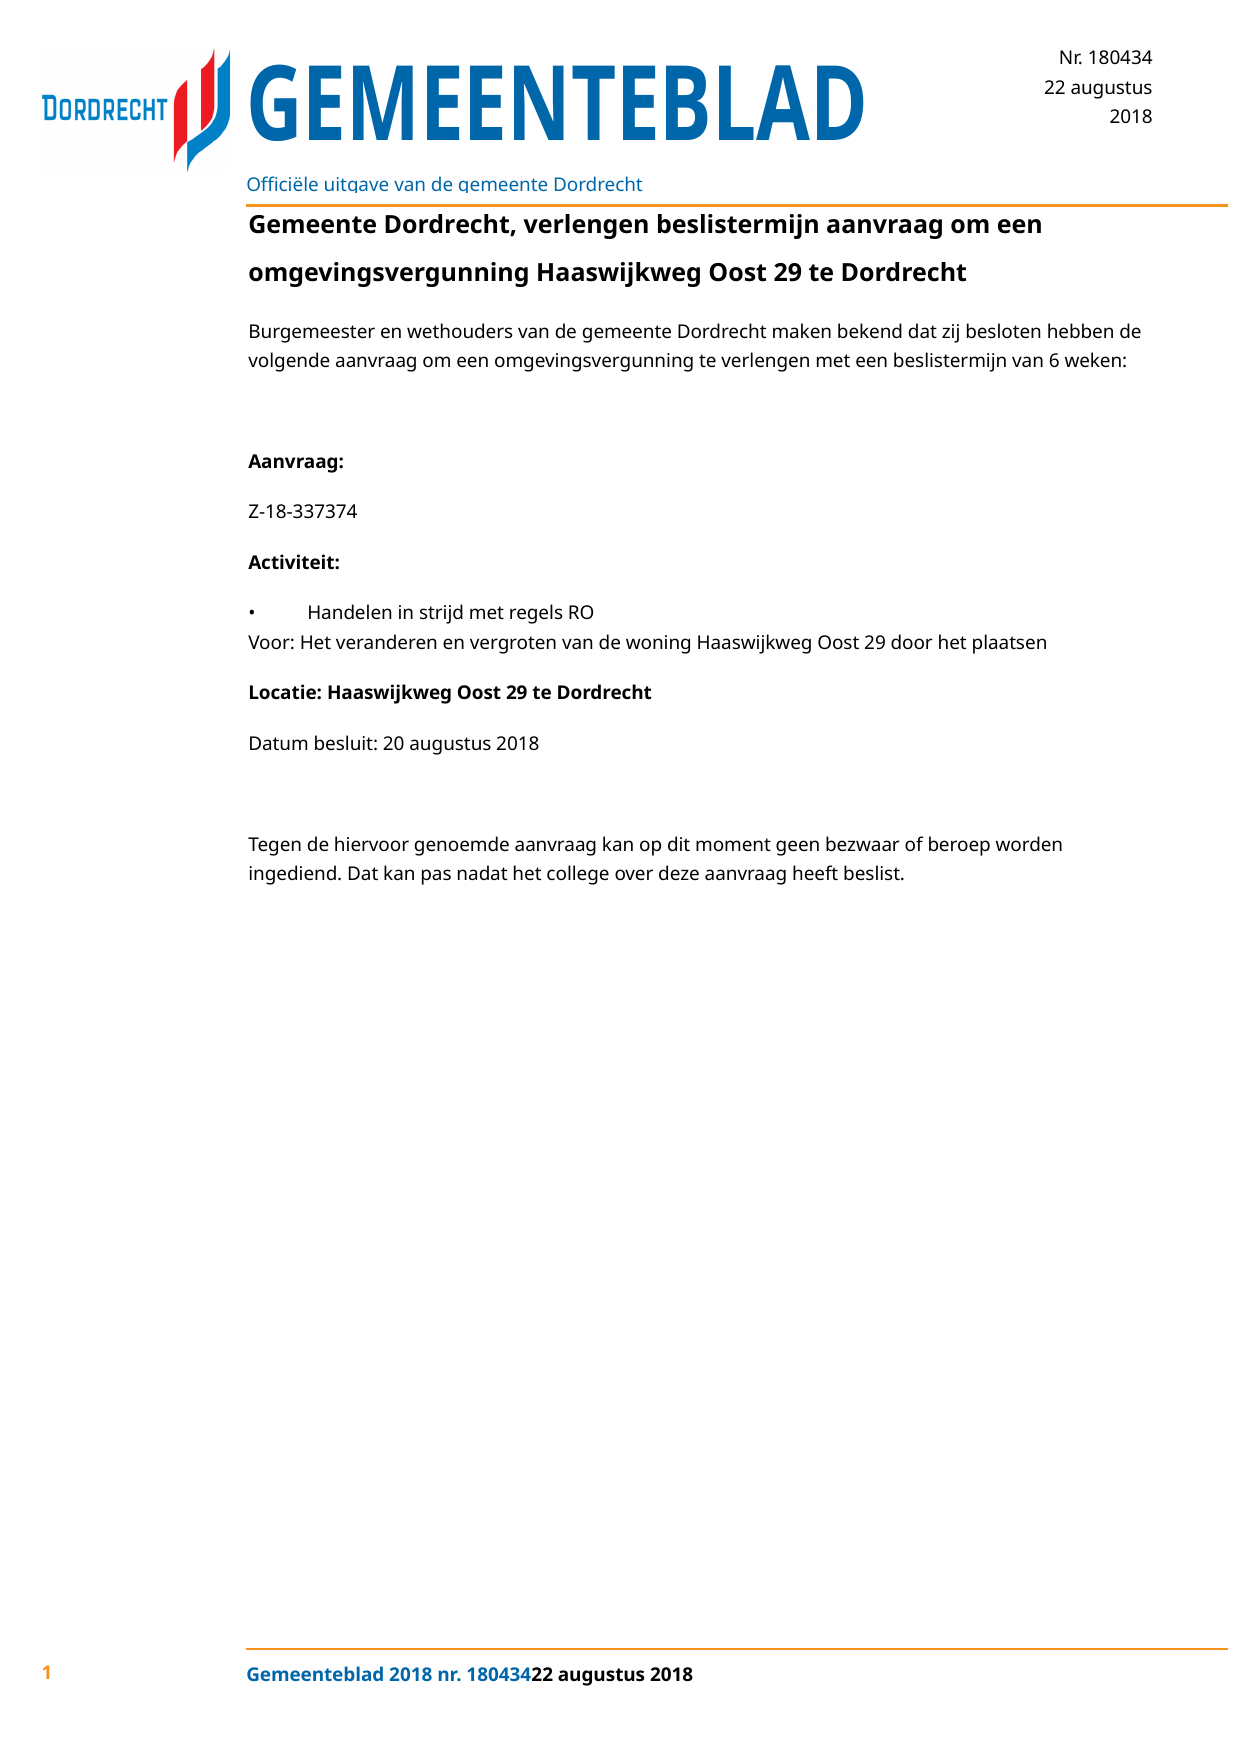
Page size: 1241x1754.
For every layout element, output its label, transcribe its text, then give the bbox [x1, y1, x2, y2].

picture [41, 47, 231, 172]
text Activiteit: [248, 549, 1152, 575]
text Gemeente Dordrecht, verlengen beslistermijn aanvraag om een omgevingsvergunning Haaswijkweg Oost 29 te Dordrecht [248, 207, 1152, 288]
text Voor: Het veranderen en vergroten van de woning Haaswijkweg Oost 29 door het plaatsen [248, 629, 1152, 655]
text Tegen de hiervoor genoemde aanvraag kan op dit moment geen bezwaar of beroep worden ingediend. Dat kan pas nadat het college over deze aanvraag heeft beslist. [248, 831, 1152, 886]
text Z-18-337374 [248, 499, 1152, 524]
text Burgemeester en wethouders van de gemeente Dordrecht maken bekend dat zij besloten hebben de volgende aanvraag om een omgevingsvergunning te verlengen met een beslistermijn van 6 weken: [248, 318, 1152, 373]
text Locatie: Haaswijkweg Oost 29 te Dordrecht [248, 679, 1152, 705]
text Aanvraag: [248, 448, 1152, 474]
list Handelen in strijd met regels RO [248, 599, 1152, 625]
text Datum besluit: 20 augustus 2018 [248, 730, 1152, 756]
